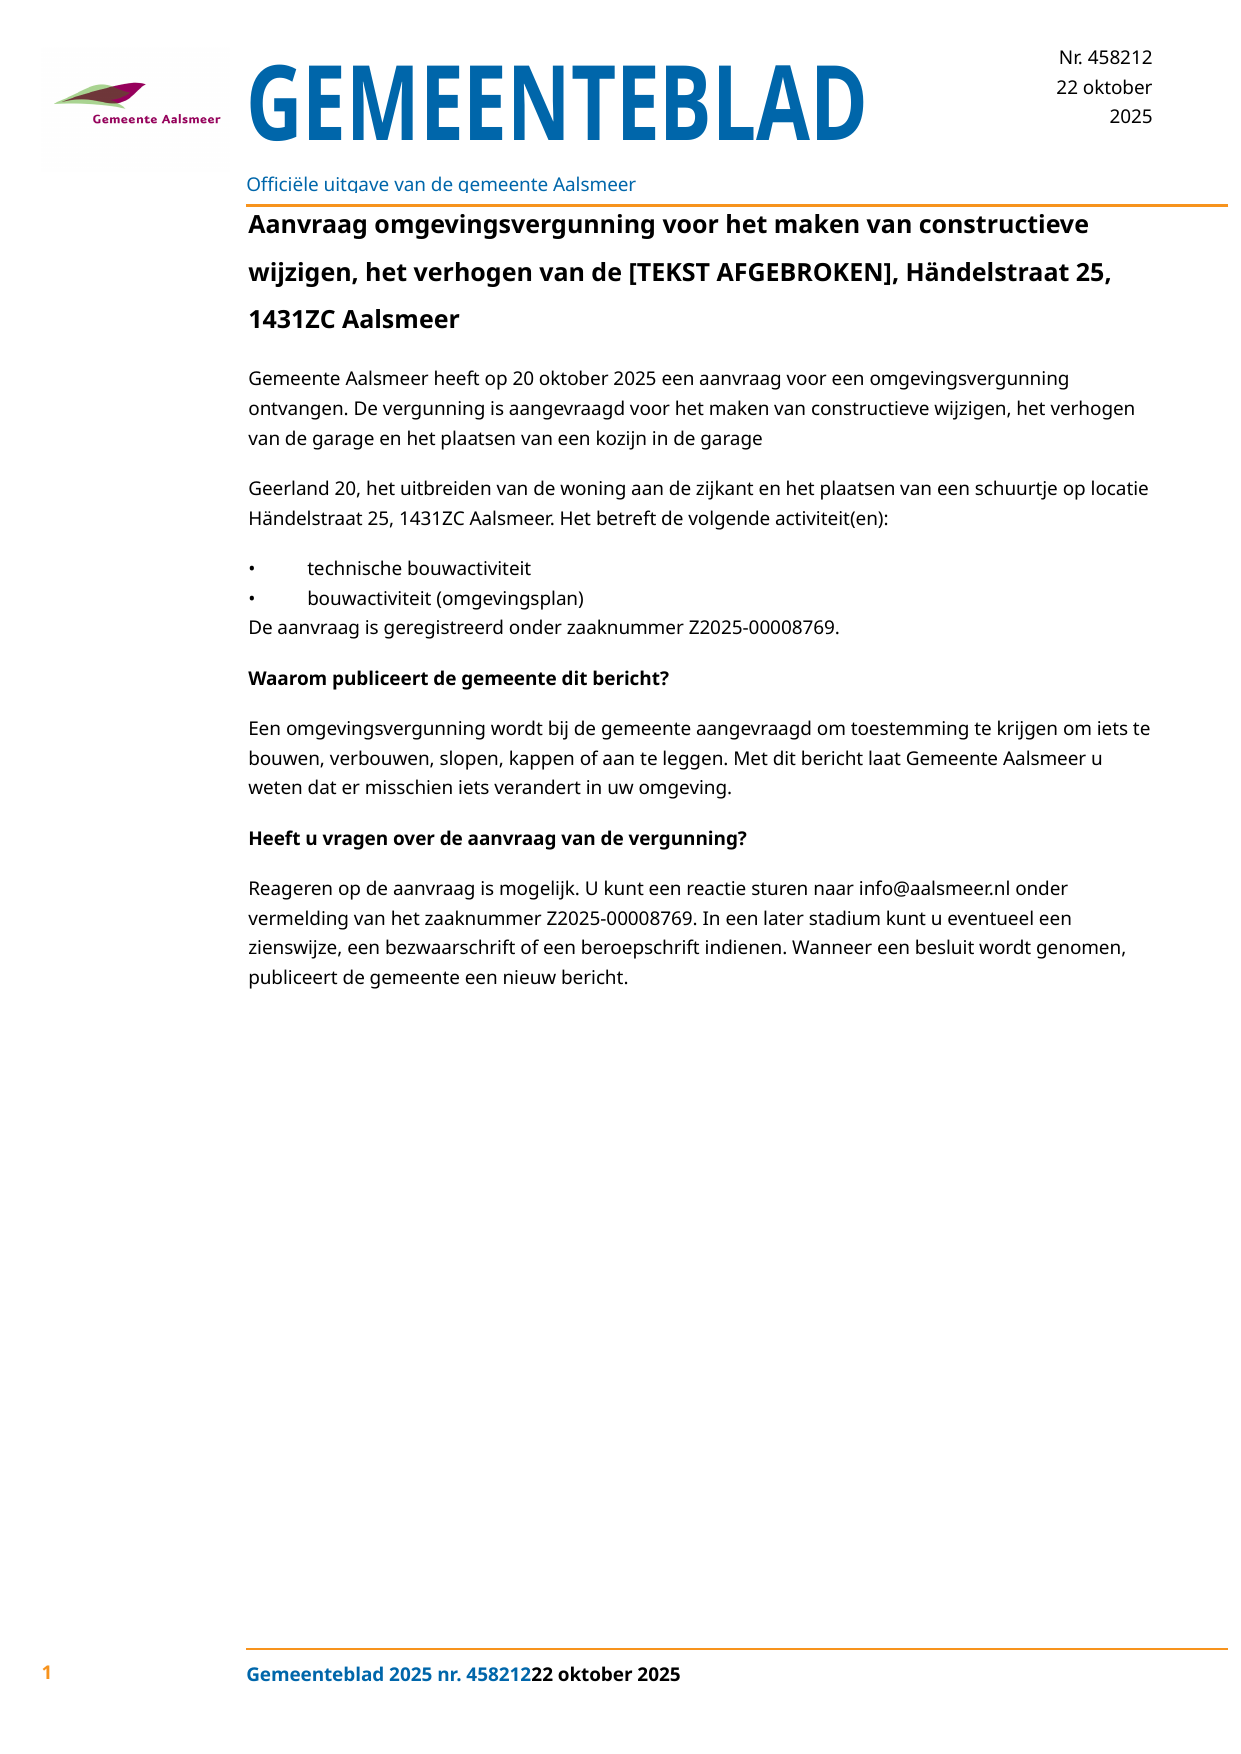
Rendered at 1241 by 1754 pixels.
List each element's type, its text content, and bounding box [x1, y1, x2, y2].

list bouwactiviteit (omgevingsplan) [248, 585, 1152, 610]
text Een omgevingsvergunning wordt bij de gemeente aangevraagd om toestemming te krijgen om iets te bouwen, verbouwen, slopen, kappen of aan te leggen. Met dit bericht laat Gemeente Aalsmeer u weten dat er misschien iets verandert in uw omgeving. [248, 715, 1152, 800]
text Heeft u vragen over de aanvraag van de vergunning? [248, 825, 1152, 850]
text Waarom publiceert de gemeente dit bericht? [248, 665, 1152, 690]
picture [41, 47, 231, 172]
text Aanvraag omgevingsvergunning voor het maken van constructieve wijzigen, het verhogen van de [TEKST AFGEBROKEN], Händelstraat 25, 1431ZC Aalsmeer [248, 207, 1152, 336]
list technische bouwactiviteit [248, 555, 1152, 581]
text De aanvraag is geregistreerd onder zaaknummer Z2025-00008769. [248, 614, 1152, 640]
text Gemeente Aalsmeer heeft op 20 oktober 2025 een aanvraag voor een omgevingsvergunning ontvangen. De vergunning is aangevraagd voor het maken van constructieve wijzigen, het verhogen van de garage en het plaatsen van een kozijn in de garage [248, 366, 1152, 450]
text Geerland 20, het uitbreiden van de woning aan de zijkant en het plaatsen van een schuurtje op locatie Händelstraat 25, 1431ZC Aalsmeer. Het betreft de volgende activiteit(en): [248, 475, 1152, 530]
text Reageren op de aanvraag is mogelijk. U kunt een reactie sturen naar info@aalsmeer.nl onder vermelding van het zaaknummer Z2025-00008769. In een later stadium kunt u eventueel een zienswijze, een bezwaarschrift of een beroepschrift indienen. Wanneer een besluit wordt genomen, publiceert de gemeente een nieuw bericht. [248, 875, 1152, 989]
